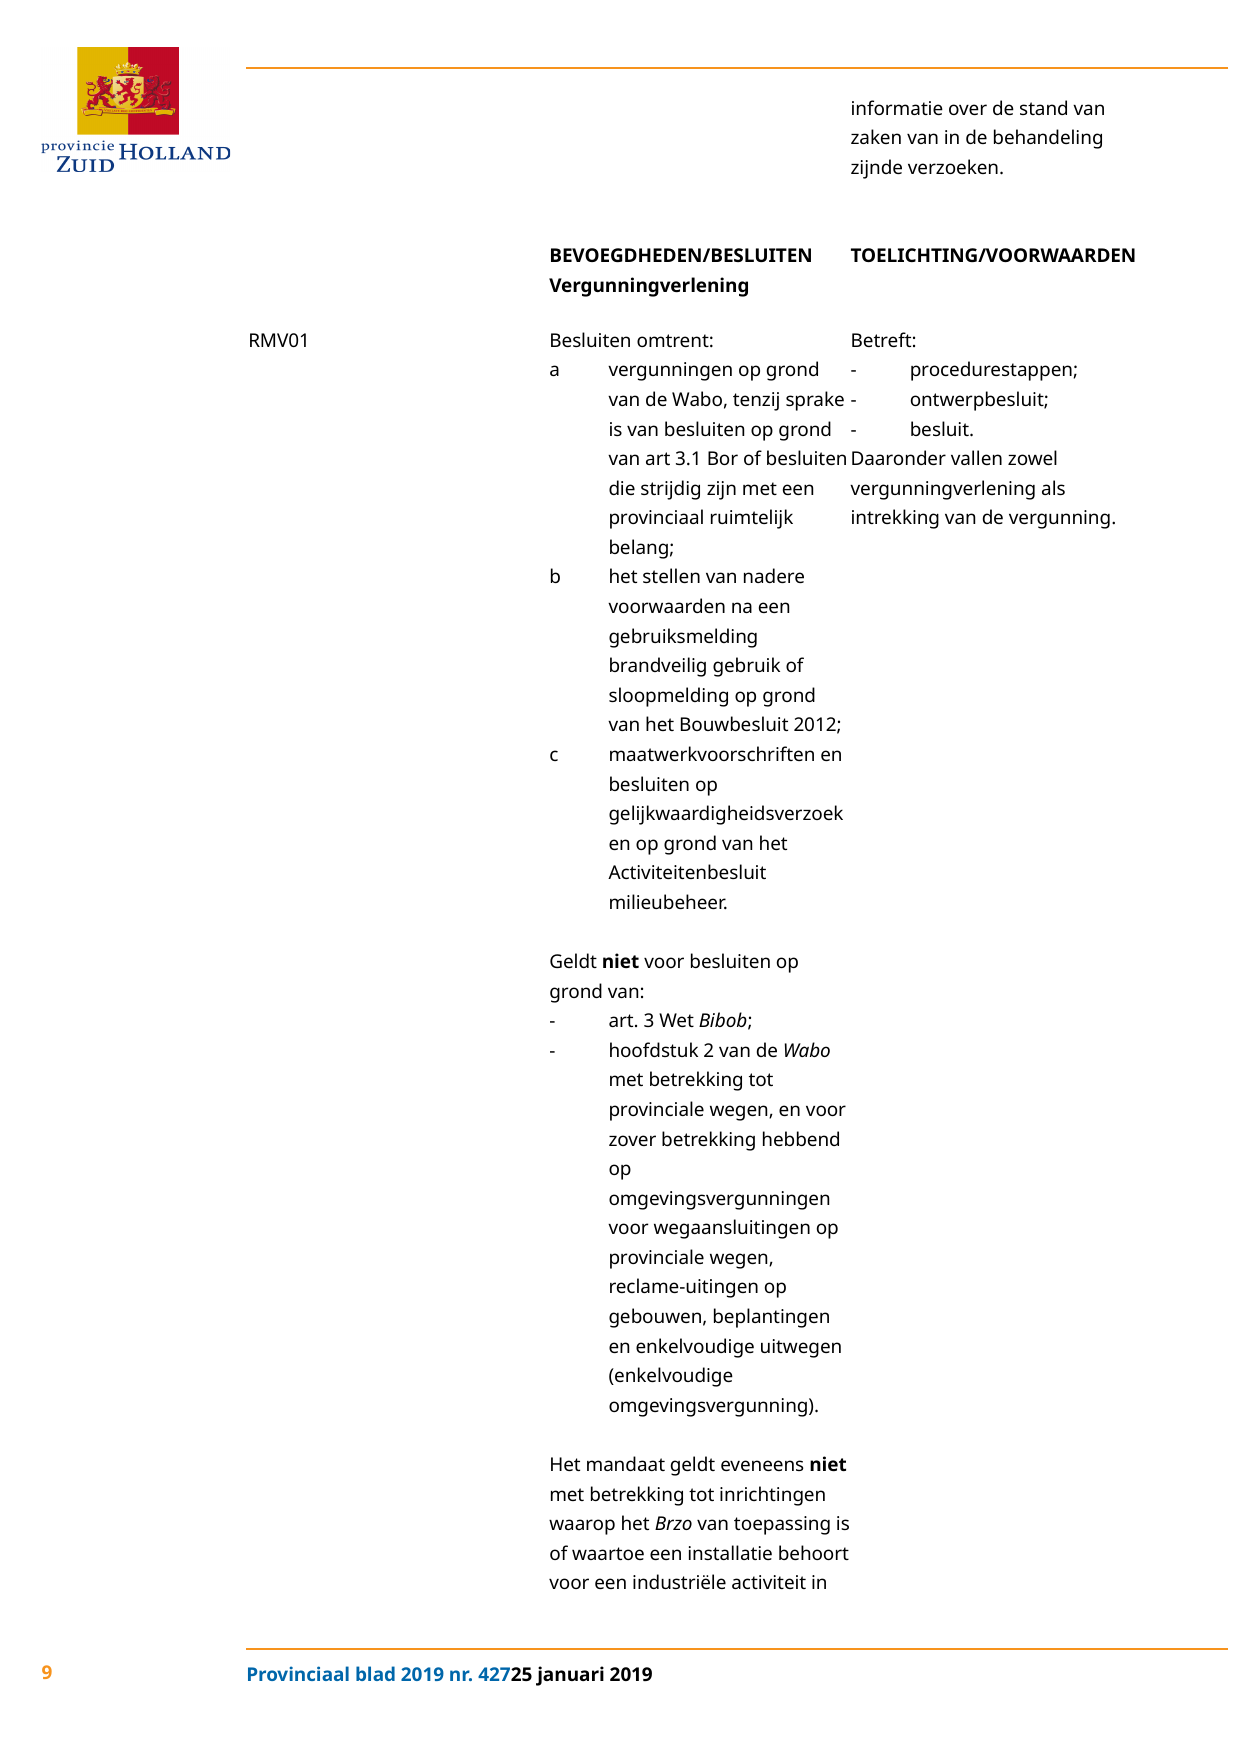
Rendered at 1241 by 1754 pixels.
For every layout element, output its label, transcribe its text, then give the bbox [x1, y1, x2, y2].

table_header [248, 242, 549, 297]
table_cell [549, 95, 850, 209]
table_cell [248, 95, 549, 209]
table_cell informatie over de stand van zaken van in de behandeling zijnde verzoeken. [850, 95, 1152, 209]
picture [41, 47, 231, 172]
table_cell Besluiten omtrent: vergunningen op grond van de Wabo, tenzij sprake is van besluiten op grond van art 3.1 Bor of besluiten die strijdig zijn met een provinciaal ruimtelijk belang; het stellen van nadere voorwaarden na een gebruiksmelding brandveilig gebruik of sloopmelding op grond van het Bouwbesluit 2012; maatwerkvoorschriften en besluiten op gelijkwaardigheidsverzoeken op grond van het Activiteitenbesluit milieubeheer. Geldt niet voor besluiten op grond van: art. 3 Wet Bibob; hoofdstuk 2 van de Wabo met betrekking tot provinciale wegen, en voor zover betrekking hebbend op omgevingsvergunningen voor wegaansluitingen op provinciale wegen, reclame-uitingen op gebouwen, beplantingen en enkelvoudige uitwegen (enkelvoudige omgevingsvergunning). Het mandaat geldt eveneens niet met betrekking tot inrichtingen waarop het Brzo van toepassing is of waartoe een installatie behoort voor een industriële activiteit in [549, 298, 850, 1595]
table_cell Betreft: procedurestappen; ontwerpbesluit; besluit. Daaronder vallen zowel vergunningverlening als intrekking van de vergunning. [850, 298, 1152, 1595]
table_header TOELICHTING/VOORWAARDEN [850, 242, 1152, 297]
table_cell RMV01 [248, 298, 549, 1595]
table_header BEVOEGDHEDEN/BESLUITEN Vergunningverlening [549, 242, 850, 297]
